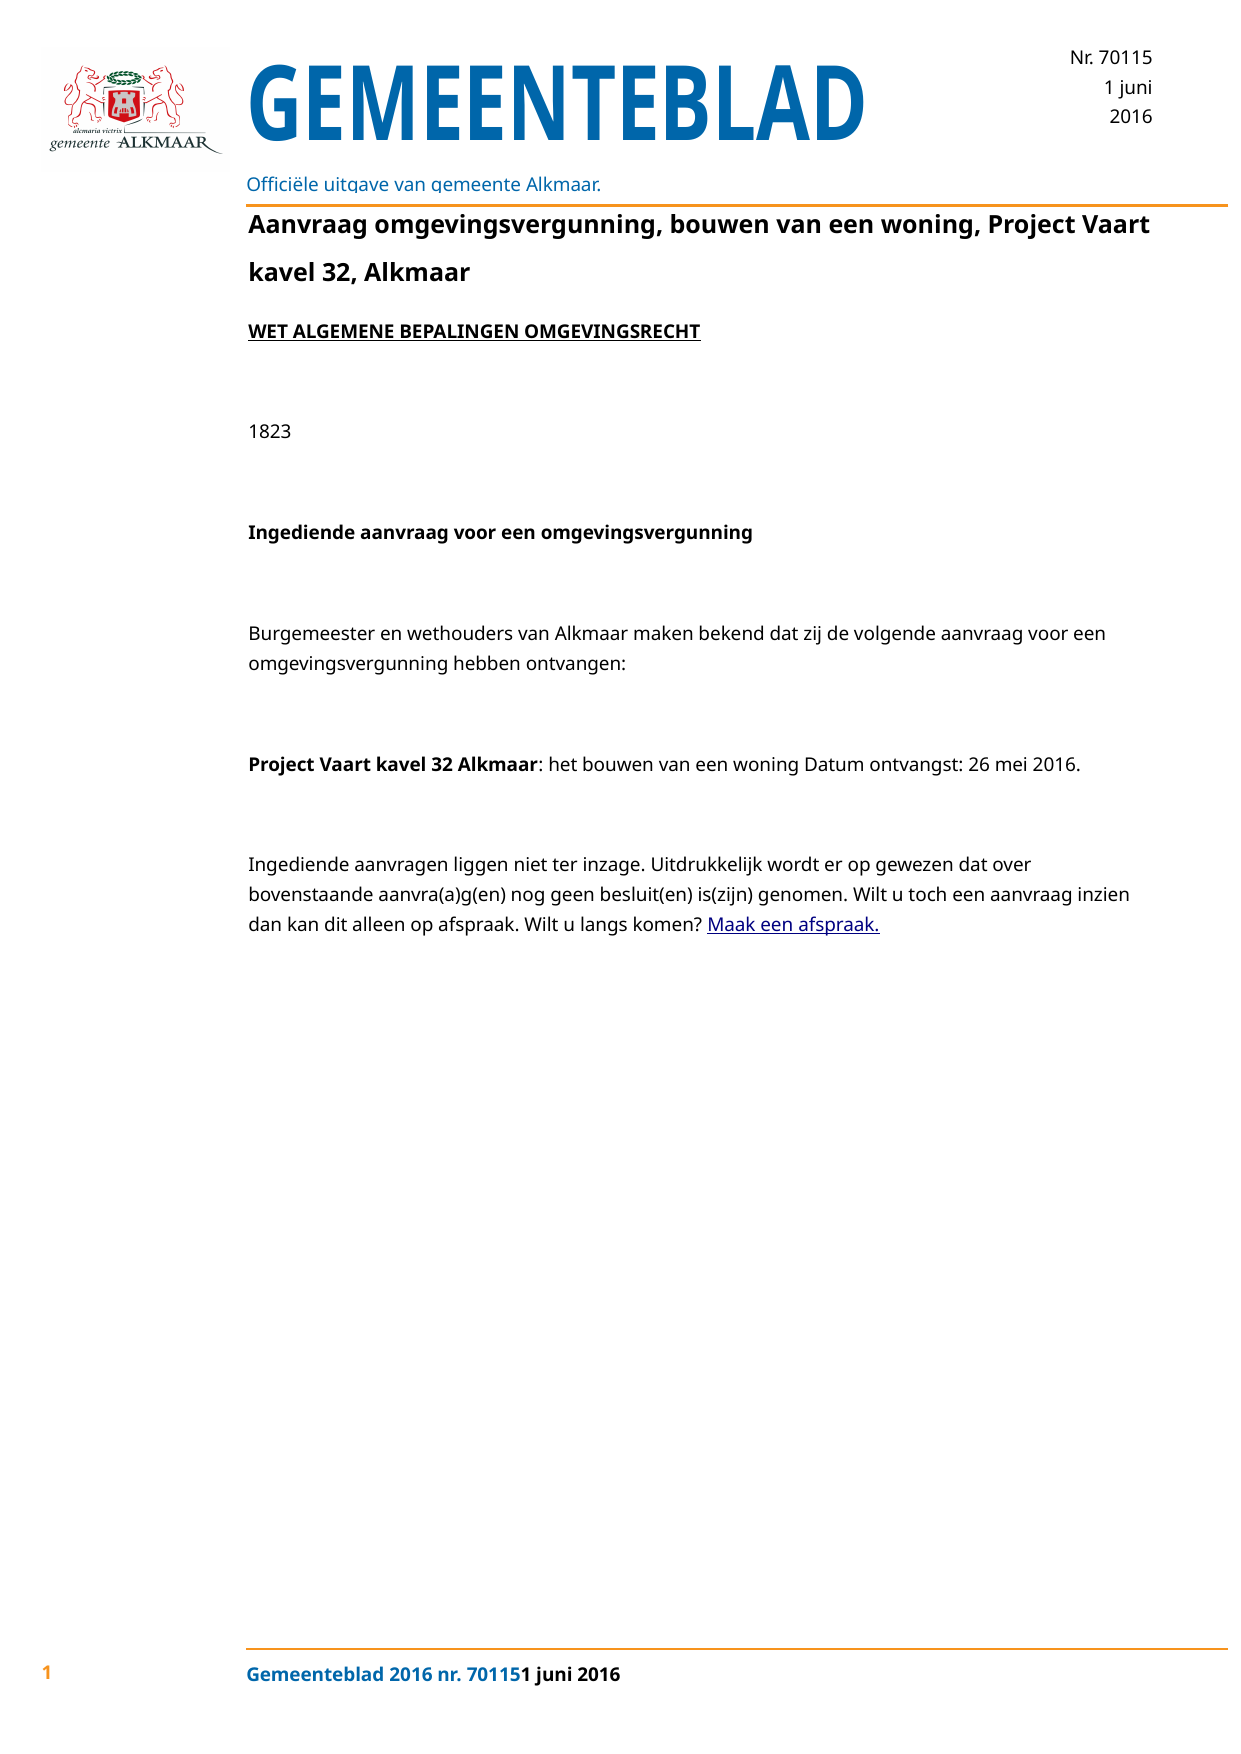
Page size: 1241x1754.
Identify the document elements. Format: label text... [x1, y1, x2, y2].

text Burgemeester en wethouders van Alkmaar maken bekend dat zij de volgende aanvraag voor een omgevingsvergunning hebben ontvangen: [248, 620, 1152, 676]
text WET ALGEMENE BEPALINGEN OMGEVINGSRECHT [248, 318, 1152, 344]
text Ingediende aanvraag voor een omgevingsvergunning [248, 519, 1152, 545]
text 1823 [248, 419, 1152, 444]
picture [41, 47, 231, 172]
text Aanvraag omgevingsvergunning, bouwen van een woning, Project Vaart kavel 32, Alkmaar [248, 207, 1152, 288]
text Project Vaart kavel 32 Alkmaar: het bouwen van een woning Datum ontvangst: 26 mei 2016. [248, 751, 1152, 777]
text Ingediende aanvragen liggen niet ter inzage. Uitdrukkelijk wordt er op gewezen dat over bovenstaande aanvra(a)g(en) nog geen besluit(en) is(zijn) genomen. Wilt u toch een aanvraag inzien dan kan dit alleen op afspraak. Wilt u langs komen? Maak een afspraak. [248, 852, 1152, 937]
